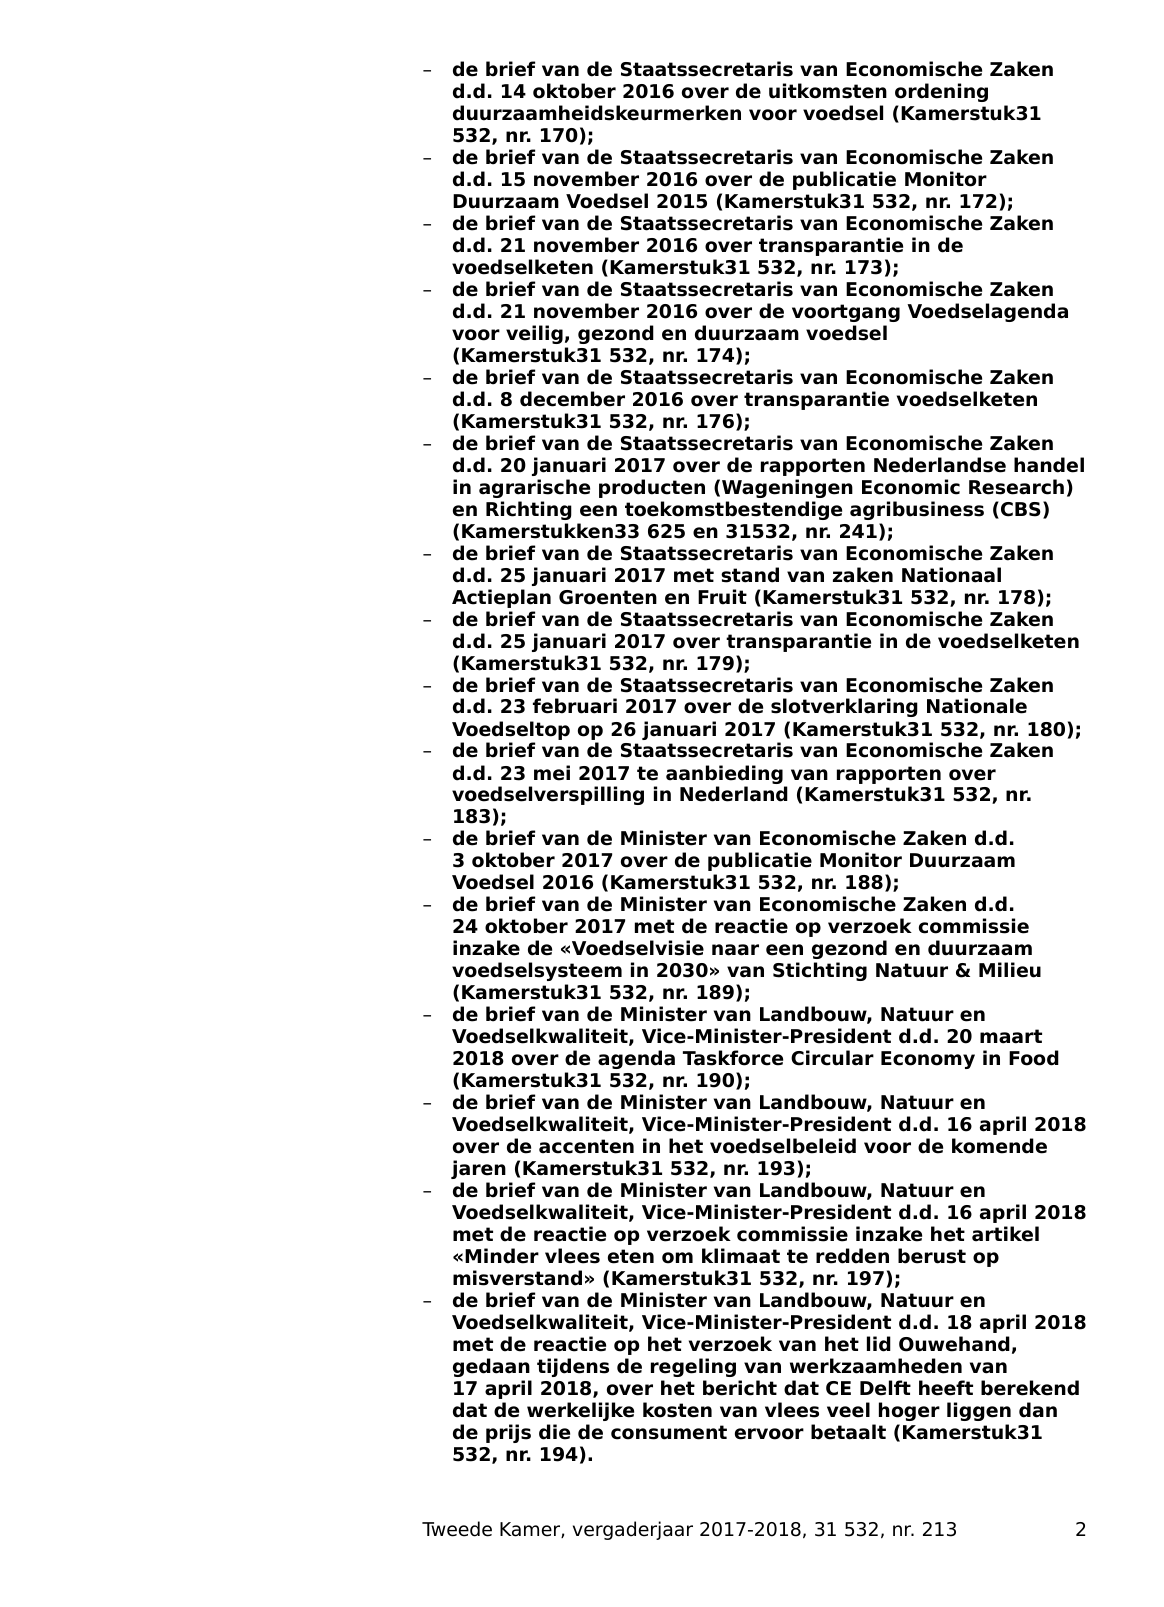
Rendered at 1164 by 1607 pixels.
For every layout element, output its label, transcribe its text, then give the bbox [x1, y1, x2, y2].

text – de brief van de Staatssecretaris van Economische Zaken d.d. 15 november 2016 over de publicatie Monitor Duurzaam Voedsel 2015 (Kamerstuk31 532, nr. 172); [422, 147, 1087, 213]
text – de brief van de Staatssecretaris van Economische Zaken d.d. 21 november 2016 over de voortgang Voedselagenda voor veilig, gezond en duurzaam voedsel (Kamerstuk31 532, nr. 174); [422, 279, 1087, 367]
text – de brief van de Minister van Economische Zaken d.d. 3 oktober 2017 over de publicatie Monitor Duurzaam Voedsel 2016 (Kamerstuk31 532, nr. 188); [422, 828, 1087, 894]
text – de brief van de Minister van Landbouw, Natuur en Voedselkwaliteit, Vice-Minister-President d.d. 20 maart 2018 over de agenda Taskforce Circular Economy in Food (Kamerstuk31 532, nr. 190); [422, 1004, 1087, 1092]
text – de brief van de Minister van Landbouw, Natuur en Voedselkwaliteit, Vice-Minister-President d.d. 18 april 2018 met de reactie op het verzoek van het lid Ouwehand, gedaan tijdens de regeling van werkzaamheden van 17 april 2018, over het bericht dat CE Delft heeft berekend dat de werkelijke kosten van vlees veel hoger liggen dan de prijs die de consument ervoor betaalt (Kamerstuk31 532, nr. 194). [422, 1290, 1087, 1466]
text – de brief van de Minister van Economische Zaken d.d. 24 oktober 2017 met de reactie op verzoek commissie inzake de «Voedselvisie naar een gezond en duurzaam voedselsysteem in 2030» van Stichting Natuur & Milieu (Kamerstuk31 532, nr. 189); [422, 894, 1087, 1004]
text – de brief van de Staatssecretaris van Economische Zaken d.d. 23 februari 2017 over de slotverklaring Nationale Voedseltop op 26 januari 2017 (Kamerstuk31 532, nr. 180); [422, 674, 1087, 740]
text – de brief van de Staatssecretaris van Economische Zaken d.d. 8 december 2016 over transparantie voedselketen (Kamerstuk31 532, nr. 176); [422, 367, 1087, 433]
text – de brief van de Staatssecretaris van Economische Zaken d.d. 23 mei 2017 te aanbieding van rapporten over voedselverspilling in Nederland (Kamerstuk31 532, nr. 183); [422, 740, 1087, 828]
text – de brief van de Minister van Landbouw, Natuur en Voedselkwaliteit, Vice-Minister-President d.d. 16 april 2018 over de accenten in het voedselbeleid voor de komende jaren (Kamerstuk31 532, nr. 193); [422, 1092, 1087, 1180]
text – de brief van de Staatssecretaris van Economische Zaken d.d. 25 januari 2017 over transparantie in de voedselketen (Kamerstuk31 532, nr. 179); [422, 608, 1087, 674]
text – de brief van de Staatssecretaris van Economische Zaken d.d. 20 januari 2017 over de rapporten Nederlandse handel in agrarische producten (Wageningen Economic Research) en Richting een toekomstbestendige agribusiness (CBS) (Kamerstukken33 625 en 31532, nr. 241); [422, 433, 1087, 543]
text – de brief van de Staatssecretaris van Economische Zaken d.d. 14 oktober 2016 over de uitkomsten ordening duurzaamheidskeurmerken voor voedsel (Kamerstuk31 532, nr. 170); [422, 59, 1087, 147]
text – de brief van de Staatssecretaris van Economische Zaken d.d. 21 november 2016 over transparantie in de voedselketen (Kamerstuk31 532, nr. 173); [422, 213, 1087, 279]
text – de brief van de Staatssecretaris van Economische Zaken d.d. 25 januari 2017 met stand van zaken Nationaal Actieplan Groenten en Fruit (Kamerstuk31 532, nr. 178); [422, 543, 1087, 608]
text – de brief van de Minister van Landbouw, Natuur en Voedselkwaliteit, Vice-Minister-President d.d. 16 april 2018 met de reactie op verzoek commissie inzake het artikel «Minder vlees eten om klimaat te redden berust op misverstand» (Kamerstuk31 532, nr. 197); [422, 1180, 1087, 1290]
